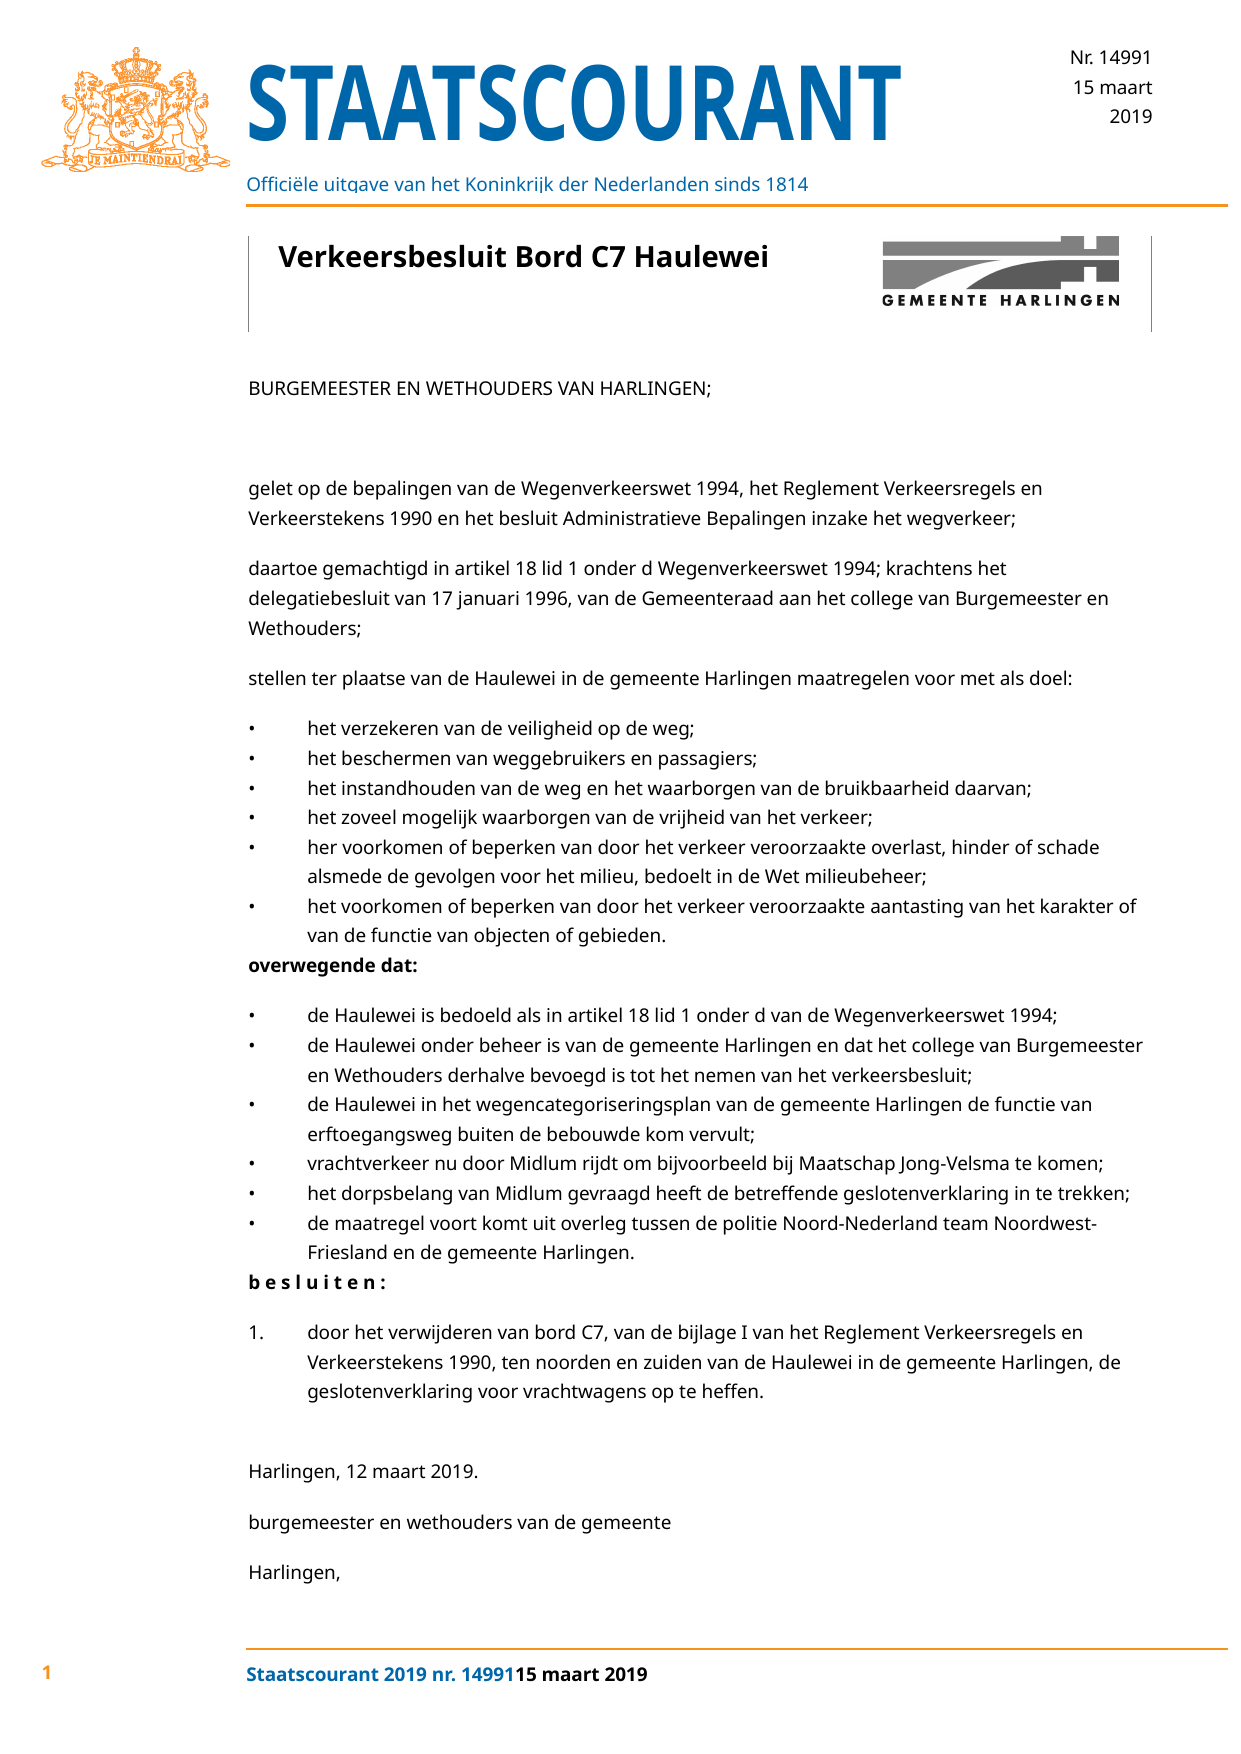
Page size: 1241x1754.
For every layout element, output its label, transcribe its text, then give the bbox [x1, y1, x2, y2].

list de Haulewei in het wegencategoriseringsplan van de gemeente Harlingen de functie van erftoegangsweg buiten de bebouwde kom vervult; [248, 1091, 1152, 1147]
text stellen ter plaatse van de Haulewei in de gemeente Harlingen maatregelen voor met als doel: [248, 665, 1152, 691]
list het beschermen van weggebruikers en passagiers; [248, 745, 1152, 771]
text daartoe gemachtigd in artikel 18 lid 1 onder d Wegenverkeerswet 1994; krachtens het delegatiebesluit van 17 januari 1996, van de Gemeenteraad aan het college van Burgemeester en Wethouders; [248, 556, 1152, 641]
list het zoveel mogelijk waarborgen van de vrijheid van het verkeer; [248, 804, 1152, 830]
list vrachtverkeer nu door Midlum rijdt om bijvoorbeeld bij Maatschap Jong-Velsma te komen; [248, 1151, 1152, 1176]
list het dorpsbelang van Midlum gevraagd heeft de betreffende geslotenverklaring in te trekken; [248, 1180, 1152, 1206]
list her voorkomen of beperken van door het verkeer veroorzaakte overlast, hinder of schade alsmede de gevolgen voor het milieu, bedoelt in de Wet milieubeheer; [248, 834, 1152, 889]
picture [41, 47, 231, 172]
text Harlingen, [248, 1559, 1152, 1585]
text b e s l u i t e n : [248, 1269, 1152, 1295]
list de maatregel voort komt uit overleg tussen de politie Noord-Nederland team Noordwest-Friesland en de gemeente Harlingen. [248, 1210, 1152, 1265]
table_header Verkeersbesluit Bord C7 Haulewei [249, 236, 850, 332]
list door het verwijderen van bord C7, van de bijlage I van het Reglement Verkeersregels en Verkeerstekens 1990, ten noorden en zuiden van de Haulewei in de gemeente Harlingen, de geslotenverklaring voor vrachtwagens op te heffen. [248, 1319, 1152, 1404]
text gelet op de bepalingen van de Wegenverkeerswet 1994, het Reglement Verkeersregels en Verkeerstekens 1990 en het besluit Administratieve Bepalingen inzake het wegverkeer; [248, 476, 1152, 531]
list het verzekeren van de veiligheid op de weg; [248, 716, 1152, 741]
list het voorkomen of beperken van door het verkeer veroorzaakte aantasting van het karakter of van de functie van objecten of gebieden. [248, 893, 1152, 948]
table_header [850, 236, 1151, 332]
text overwegende dat: [248, 952, 1152, 978]
list de Haulewei onder beheer is van de gemeente Harlingen en dat het college van Burgemeester en Wethouders derhalve bevoegd is tot het nemen van het verkeersbesluit; [248, 1032, 1152, 1088]
text BURGEMEESTER EN WETHOUDERS VAN HARLINGEN; [248, 375, 1152, 401]
list het instandhouden van de weg en het waarborgen van de bruikbaarheid daarvan; [248, 775, 1152, 801]
text burgemeester en wethouders van de gemeente [248, 1509, 1152, 1535]
list de Haulewei is bedoeld als in artikel 18 lid 1 onder d van de Wegenverkeerswet 1994; [248, 1003, 1152, 1028]
picture [882, 236, 1119, 306]
text Harlingen, 12 maart 2019. [248, 1458, 1152, 1484]
